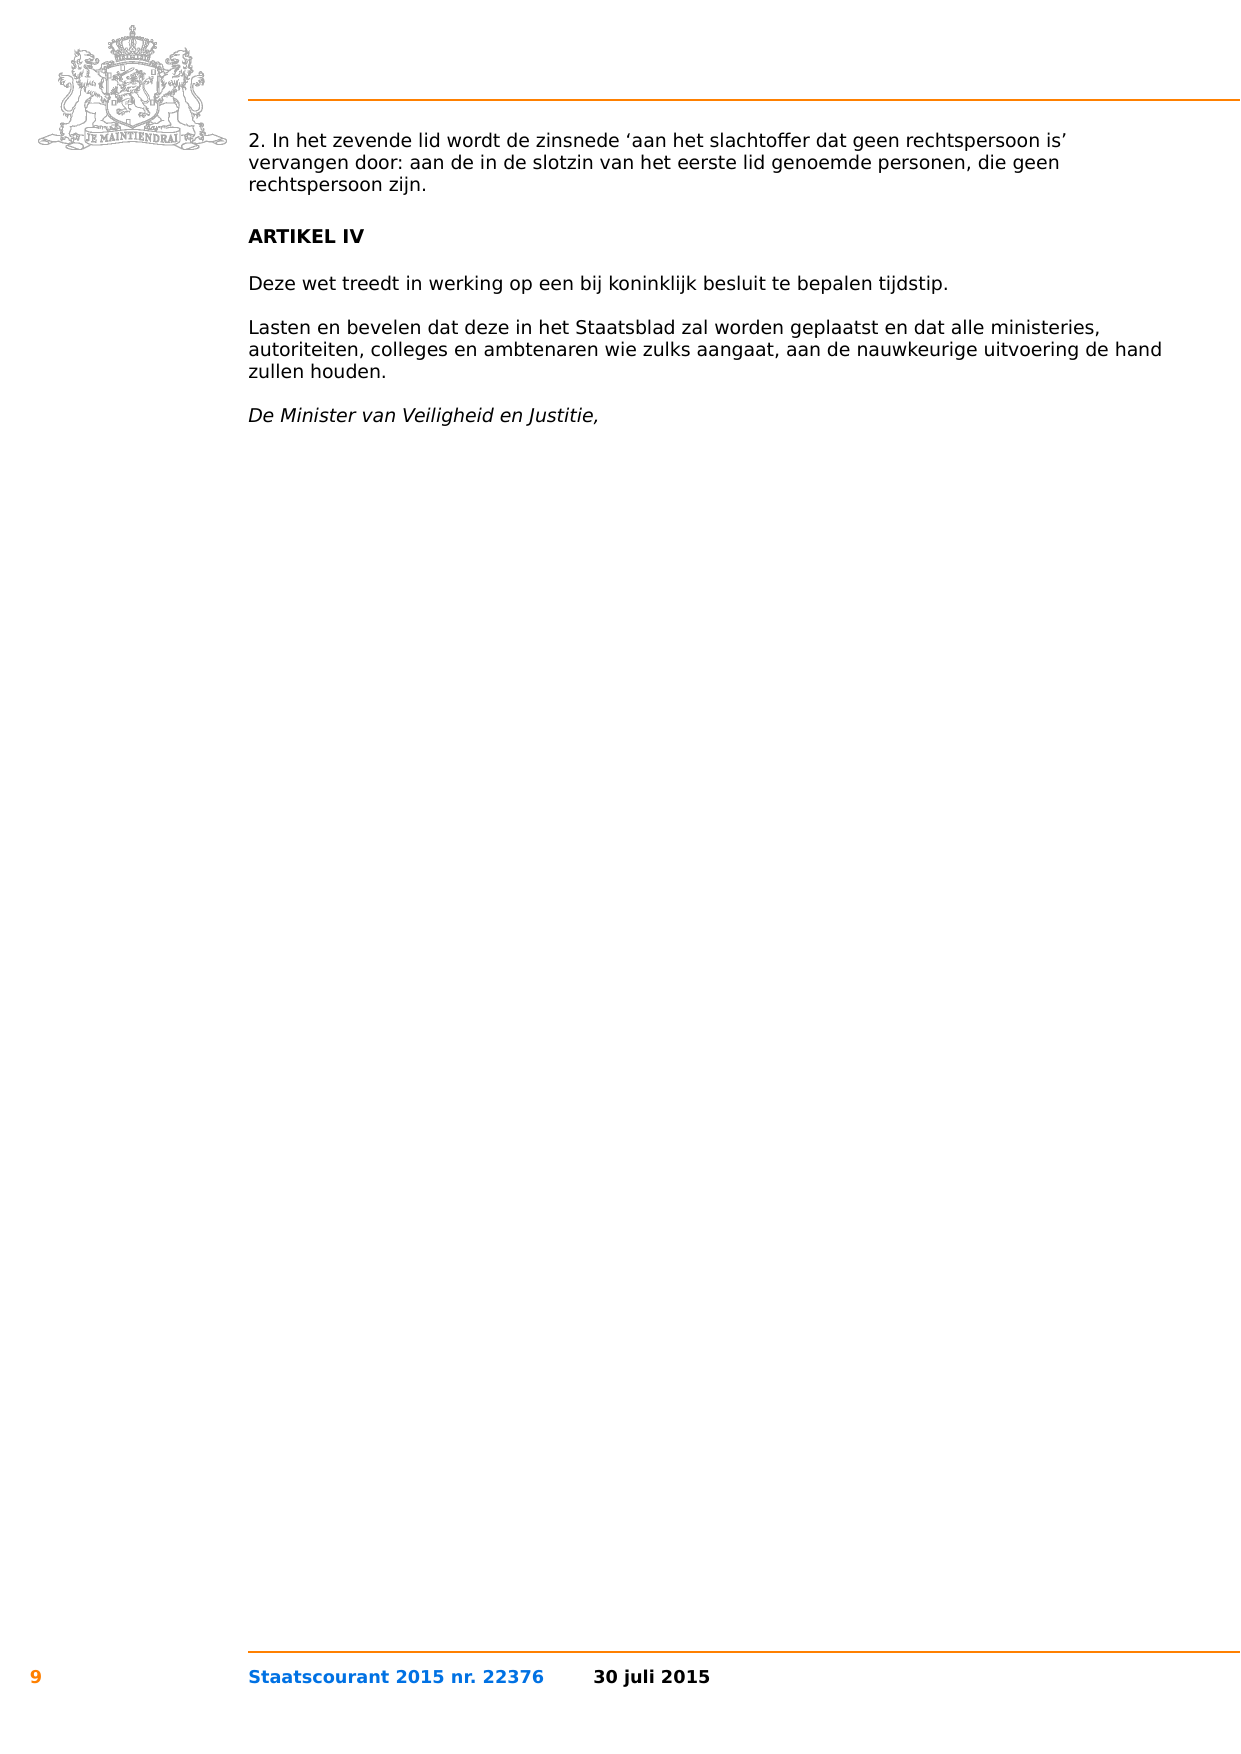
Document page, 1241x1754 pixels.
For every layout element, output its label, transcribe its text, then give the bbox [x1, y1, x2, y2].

text De Minister van Veiligheid en Justitie, [248, 404, 1163, 426]
subtitle ARTIKEL IV [248, 226, 1163, 248]
text Lasten en bevelen dat deze in het Staatsblad zal worden geplaatst en dat alle ministeries, autoriteiten, colleges en ambtenaren wie zulks aangaat, aan de nauwkeurige uitvoering de hand zullen houden. [248, 317, 1163, 383]
text Deze wet treedt in werking op een bij koninklijk besluit te bepalen tijdstip. [248, 273, 1163, 295]
picture [38, 25, 227, 150]
text 2. In het zevende lid wordt de zinsnede ‘aan het slachtoffer dat geen rechtspersoon is’ vervangen door: aan de in de slotzin van het eerste lid genoemde personen, die geen rechtspersoon zijn. [248, 130, 1163, 196]
